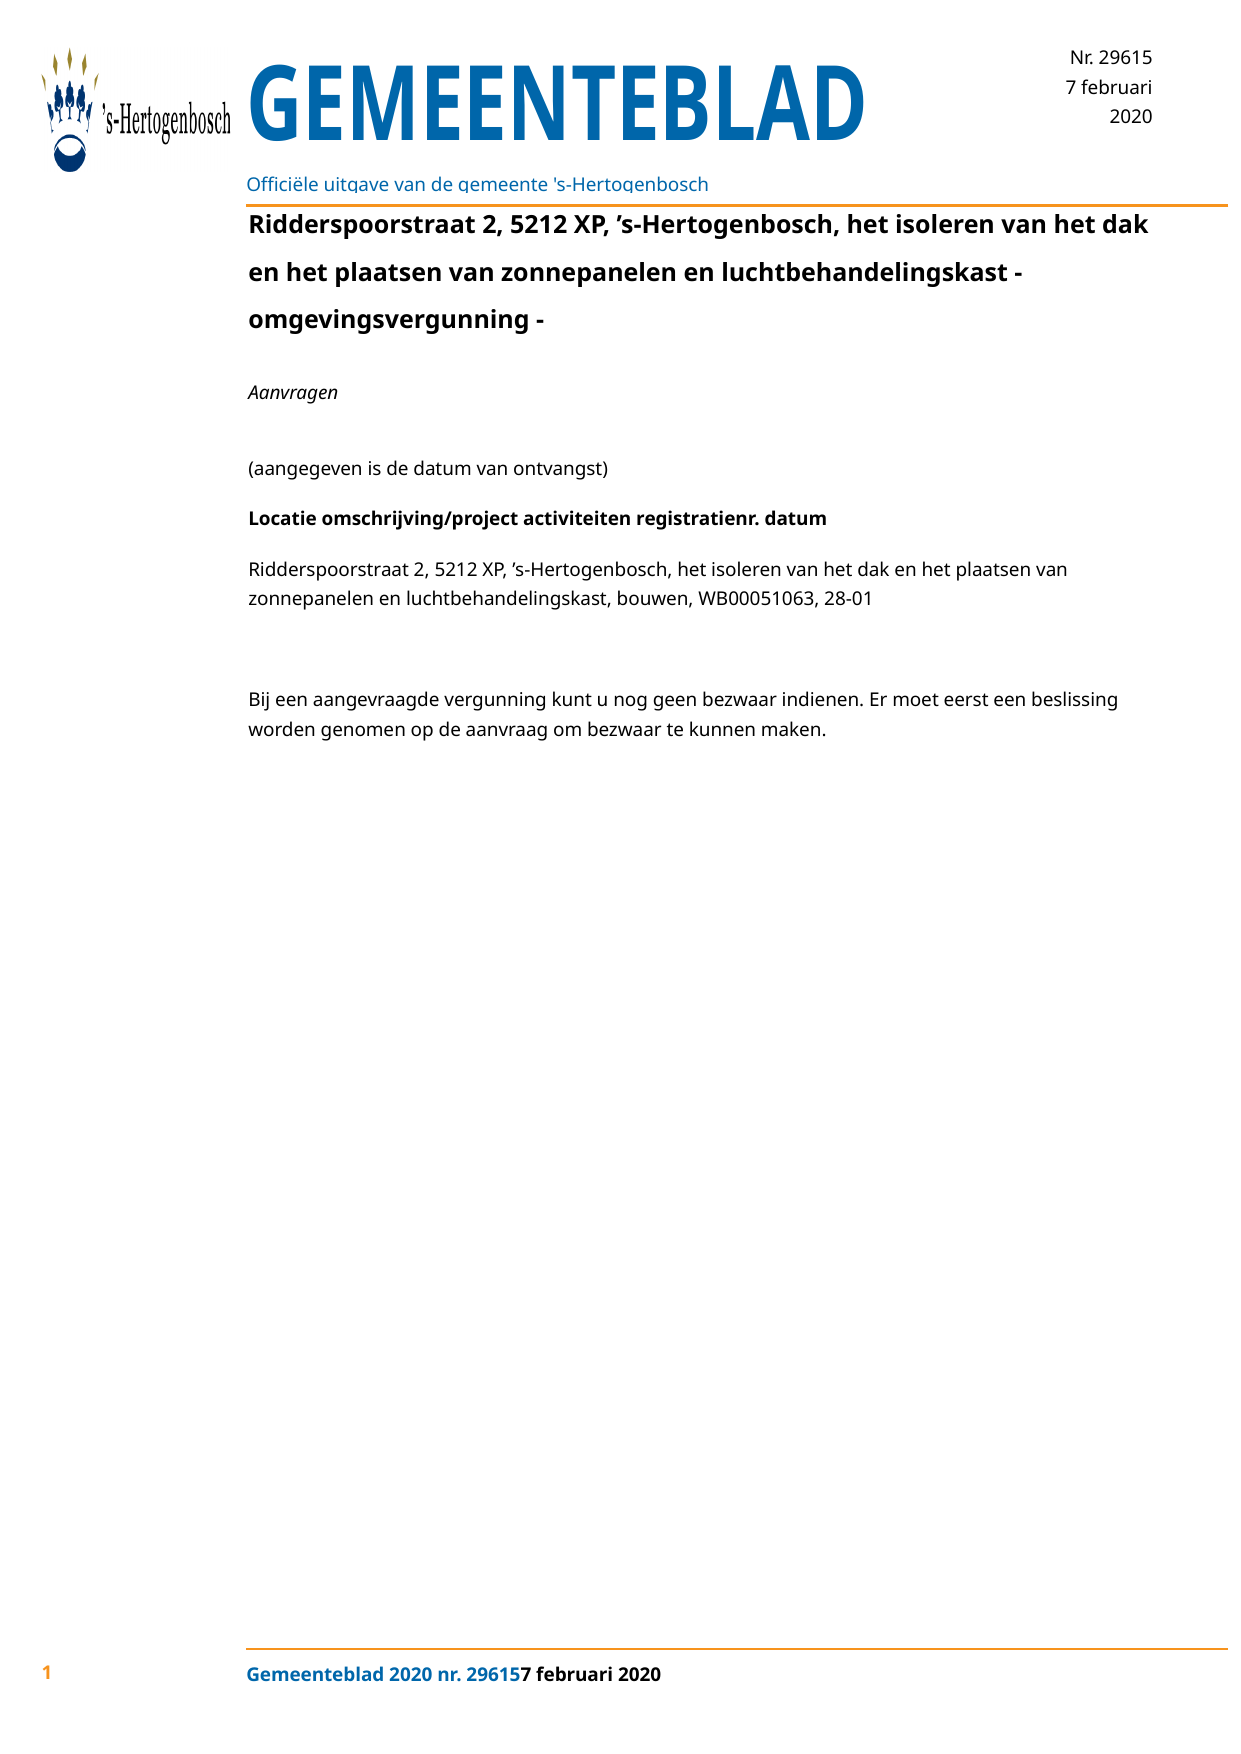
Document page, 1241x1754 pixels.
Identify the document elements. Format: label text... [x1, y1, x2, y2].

text Ridderspoorstraat 2, 5212 XP, ’s-Hertogenbosch, het isoleren van het dak en het plaatsen van zonnepanelen en luchtbehandelingskast - omgevingsvergunning - [248, 207, 1152, 336]
picture [41, 47, 231, 172]
text (aangegeven is de datum van ontvangst) [248, 455, 1152, 481]
text Bij een aangevraagde vergunning kunt u nog geen bezwaar indienen. Er moet eerst een beslissing worden genomen op de aanvraag om bezwaar te kunnen maken. [248, 686, 1152, 742]
text Ridderspoorstraat 2, 5212 XP, ’s-Hertogenbosch, het isoleren van het dak en het plaatsen van zonnepanelen en luchtbehandelingskast, bouwen, WB00051063, 28-01 [248, 556, 1152, 611]
text Locatie omschrijving/project activiteiten registratienr. datum [248, 506, 1152, 531]
text Aanvragen [248, 379, 1152, 405]
